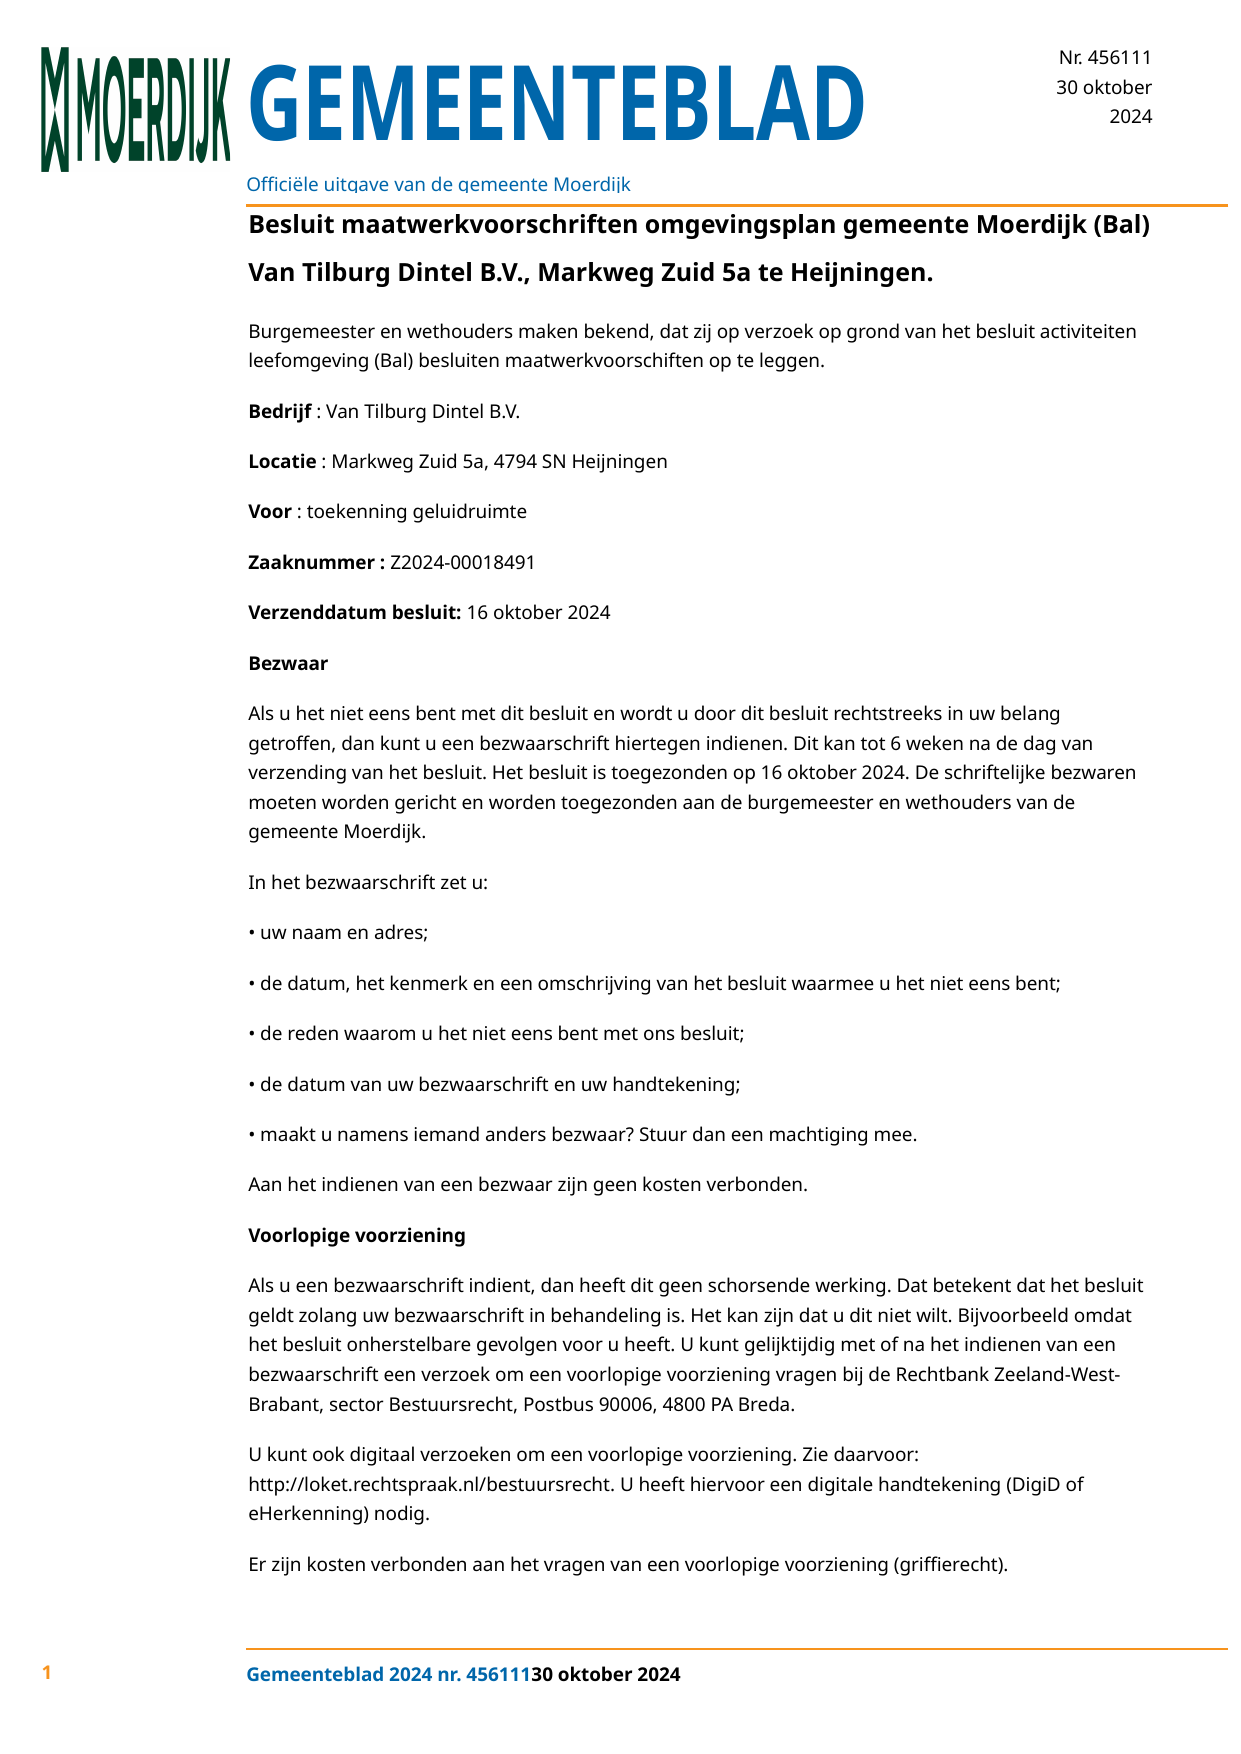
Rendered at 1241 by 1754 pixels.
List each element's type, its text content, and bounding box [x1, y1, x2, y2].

text Zaaknummer : Z2024-00018491 [248, 549, 1152, 575]
picture [41, 47, 231, 172]
text In het bezwaarschrift zet u: [248, 869, 1152, 895]
text Voor : toekenning geluidruimte [248, 499, 1152, 524]
text U kunt ook digitaal verzoeken om een voorlopige voorziening. Zie daarvoor: http://loket.rechtspraak.nl/bestuursrecht. U heeft hiervoor een digitale handtekening (DigiD of eHerkenning) nodig. [248, 1441, 1152, 1526]
text Verzenddatum besluit: 16 oktober 2024 [248, 599, 1152, 625]
text Aan het indienen van een bezwaar zijn geen kosten verbonden. [248, 1172, 1152, 1197]
text • de datum van uw bezwaarschrift en uw handtekening; [248, 1071, 1152, 1097]
text Voorlopige voorziening [248, 1222, 1152, 1248]
text Bezwaar [248, 650, 1152, 676]
text • de datum, het kenmerk en een omschrijving van het besluit waarmee u het niet eens bent; [248, 970, 1152, 996]
text • uw naam en adres; [248, 919, 1152, 945]
text Besluit maatwerkvoorschriften omgevingsplan gemeente Moerdijk (Bal) Van Tilburg Dintel B.V., Markweg Zuid 5a te Heijningen. [248, 207, 1152, 288]
text Als u het niet eens bent met dit besluit en wordt u door dit besluit rechtstreeks in uw belang getroffen, dan kunt u een bezwaarschrift hiertegen indienen. Dit kan tot 6 weken na de dag van verzending van het besluit. Het besluit is toegezonden op 16 oktober 2024. De schriftelijke bezwaren moeten worden gericht en worden toegezonden aan de burgemeester en wethouders van de gemeente Moerdijk. [248, 700, 1152, 844]
text Burgemeester en wethouders maken bekend, dat zij op verzoek op grond van het besluit activiteiten leefomgeving (Bal) besluiten maatwerkvoorschiften op te leggen. [248, 318, 1152, 373]
text Er zijn kosten verbonden aan het vragen van een voorlopige voorziening (griffierecht). [248, 1551, 1152, 1577]
text • de reden waarom u het niet eens bent met ons besluit; [248, 1020, 1152, 1046]
text Als u een bezwaarschrift indient, dan heeft dit geen schorsende werking. Dat betekent dat het besluit geldt zolang uw bezwaarschrift in behandeling is. Het kan zijn dat u dit niet wilt. Bijvoorbeeld omdat het besluit onherstelbare gevolgen voor u heeft. U kunt gelijktijdig met of na het indienen van een bezwaarschrift een verzoek om een voorlopige voorziening vragen bij de Rechtbank Zeeland-West-Brabant, sector Bestuursrecht, Postbus 90006, 4800 PA Breda. [248, 1272, 1152, 1417]
text Bedrijf : Van Tilburg Dintel B.V. [248, 398, 1152, 424]
text Locatie : Markweg Zuid 5a, 4794 SN Heijningen [248, 448, 1152, 474]
text • maakt u namens iemand anders bezwaar? Stuur dan een machtiging mee. [248, 1121, 1152, 1147]
